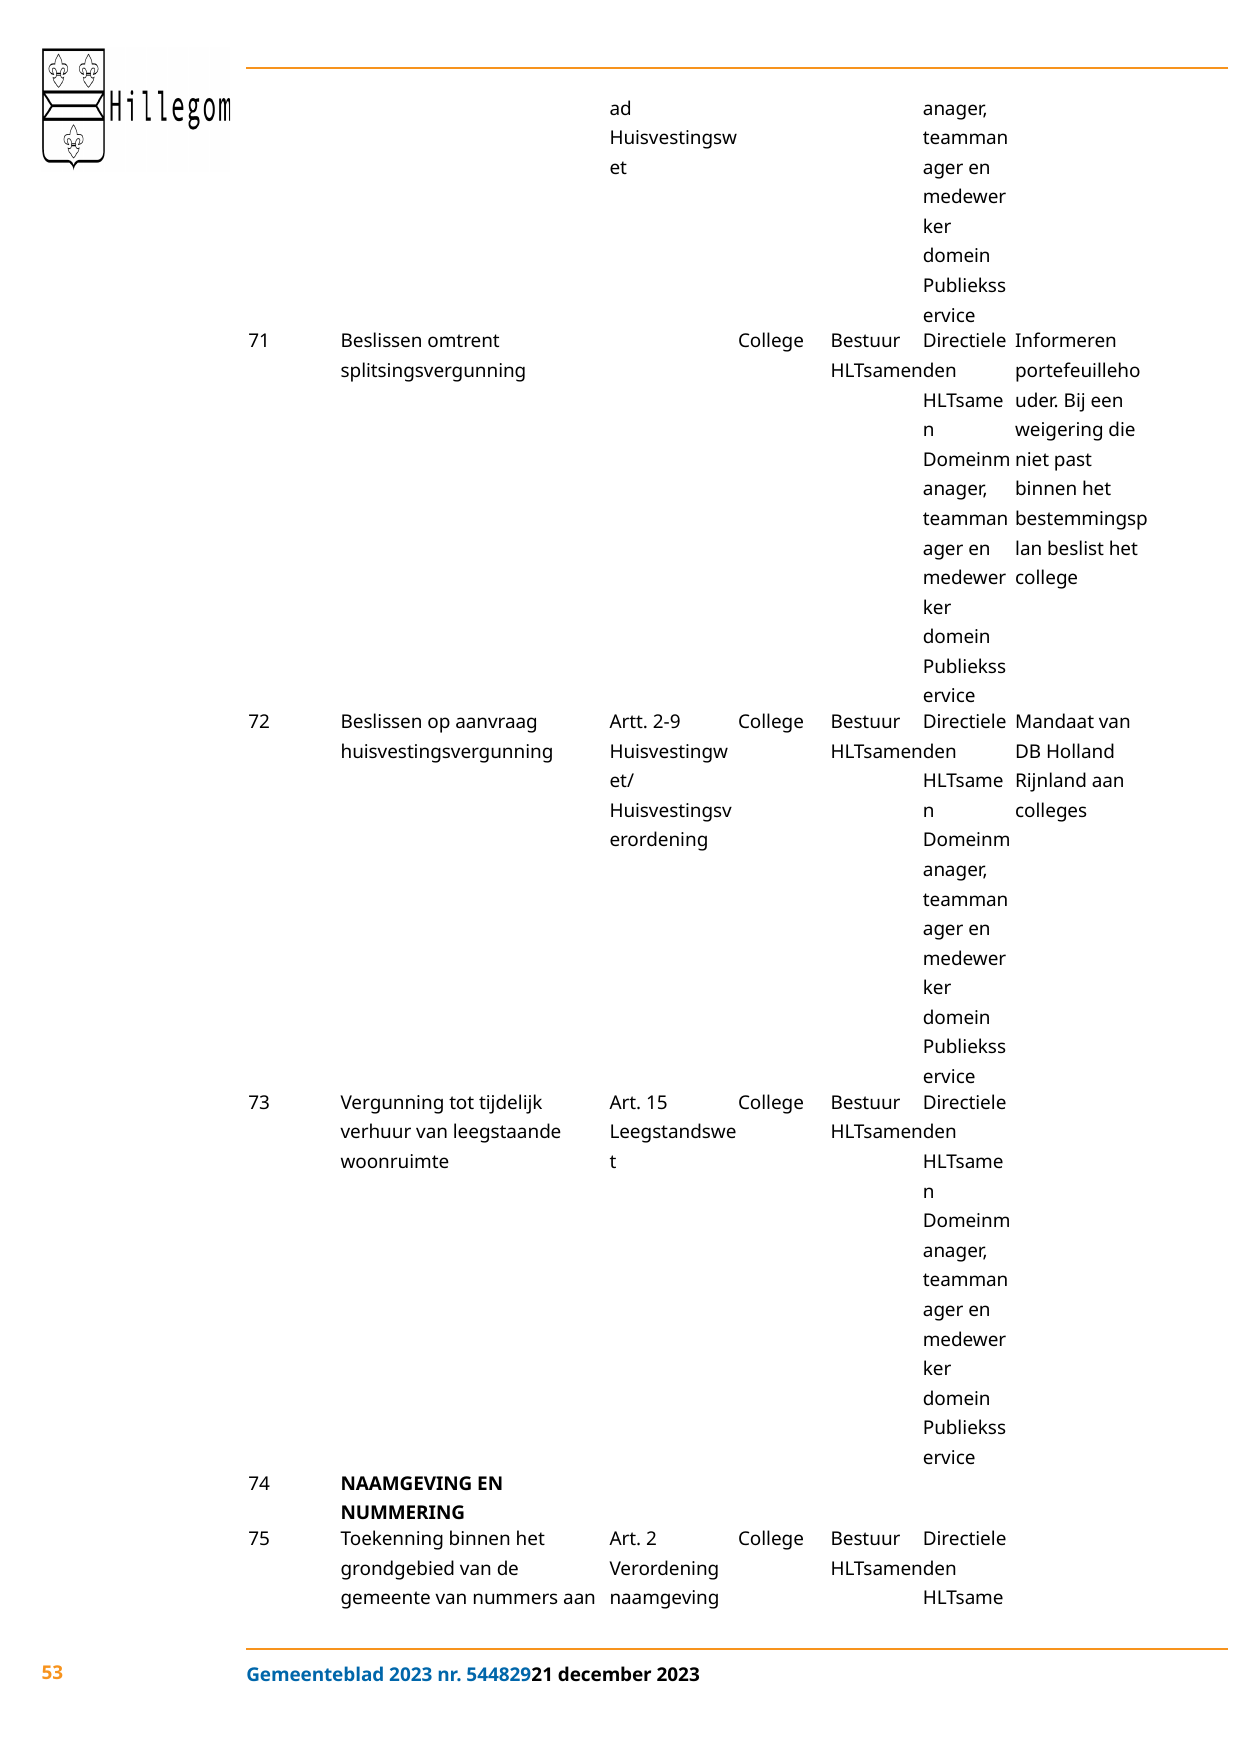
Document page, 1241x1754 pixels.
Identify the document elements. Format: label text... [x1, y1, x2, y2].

table_cell [738, 1470, 830, 1525]
table_cell NAAMGEVING EN NUMMERING [340, 1470, 609, 1525]
table_cell Art. 15 Leegstandswet [609, 1089, 738, 1470]
table_cell Beslissen op aanvraag huisvestingsvergunning [340, 708, 609, 1089]
table_cell anager, teammanager en medewerker domein Publieksservice [923, 95, 1015, 328]
table_cell ad Huisvestingswet [609, 95, 738, 328]
table_cell Bestuur HLTsamen [830, 328, 923, 708]
table_cell 74 [248, 1470, 340, 1525]
table_cell [1015, 95, 1152, 328]
table_cell College [738, 1525, 830, 1610]
table_cell [248, 95, 340, 328]
table_cell Artt. 2-9 Huisvestingwet/ Huisvestingsverordening [609, 708, 738, 1089]
table_cell [738, 95, 830, 328]
table_cell Bestuur HLTsamen [830, 1089, 923, 1470]
table_cell [830, 1470, 923, 1525]
table_cell [609, 328, 738, 708]
table_cell 71 [248, 328, 340, 708]
table_cell [1015, 1089, 1152, 1470]
table_cell College [738, 328, 830, 708]
table_cell 72 [248, 708, 340, 1089]
table_cell Art. 2 Verordening naamgeving [609, 1525, 738, 1610]
table_cell College [738, 1089, 830, 1470]
table_cell Directieleden HLTsamen Domeinmanager, teammanager en medewerker domein Publieksservice [923, 328, 1015, 708]
table_cell [340, 95, 609, 328]
picture [41, 47, 231, 172]
table_cell [830, 95, 923, 328]
table_cell College [738, 708, 830, 1089]
table_cell 73 [248, 1089, 340, 1470]
table_cell Bestuur HLTsamen [830, 708, 923, 1089]
table_cell Directieleden HLTsamen Domeinmanager, teammanager en medewerker domein Publieksservice [923, 708, 1015, 1089]
table_cell Informeren portefeuillehouder. Bij een weigering die niet past binnen het bestemmingsplan beslist het college [1015, 328, 1152, 708]
table_cell [609, 1470, 738, 1525]
table_cell [1015, 1470, 1152, 1525]
table_cell Beslissen omtrent splitsingsvergunning [340, 328, 609, 708]
table_cell Vergunning tot tijdelijk verhuur van leegstaande woonruimte [340, 1089, 609, 1470]
table_cell [1015, 1525, 1152, 1610]
table_cell 75 [248, 1525, 340, 1610]
table_cell Directieleden HLTsame [923, 1525, 1015, 1610]
table_cell Directieleden HLTsamen Domeinmanager, teammanager en medewerker domein Publieksservice [923, 1089, 1015, 1470]
table_cell Bestuur HLTsamen [830, 1525, 923, 1610]
table_cell Mandaat van DB Holland Rijnland aan colleges [1015, 708, 1152, 1089]
table_cell Toekenning binnen het grondgebied van de gemeente van nummers aan [340, 1525, 609, 1610]
table_cell [923, 1470, 1015, 1525]
